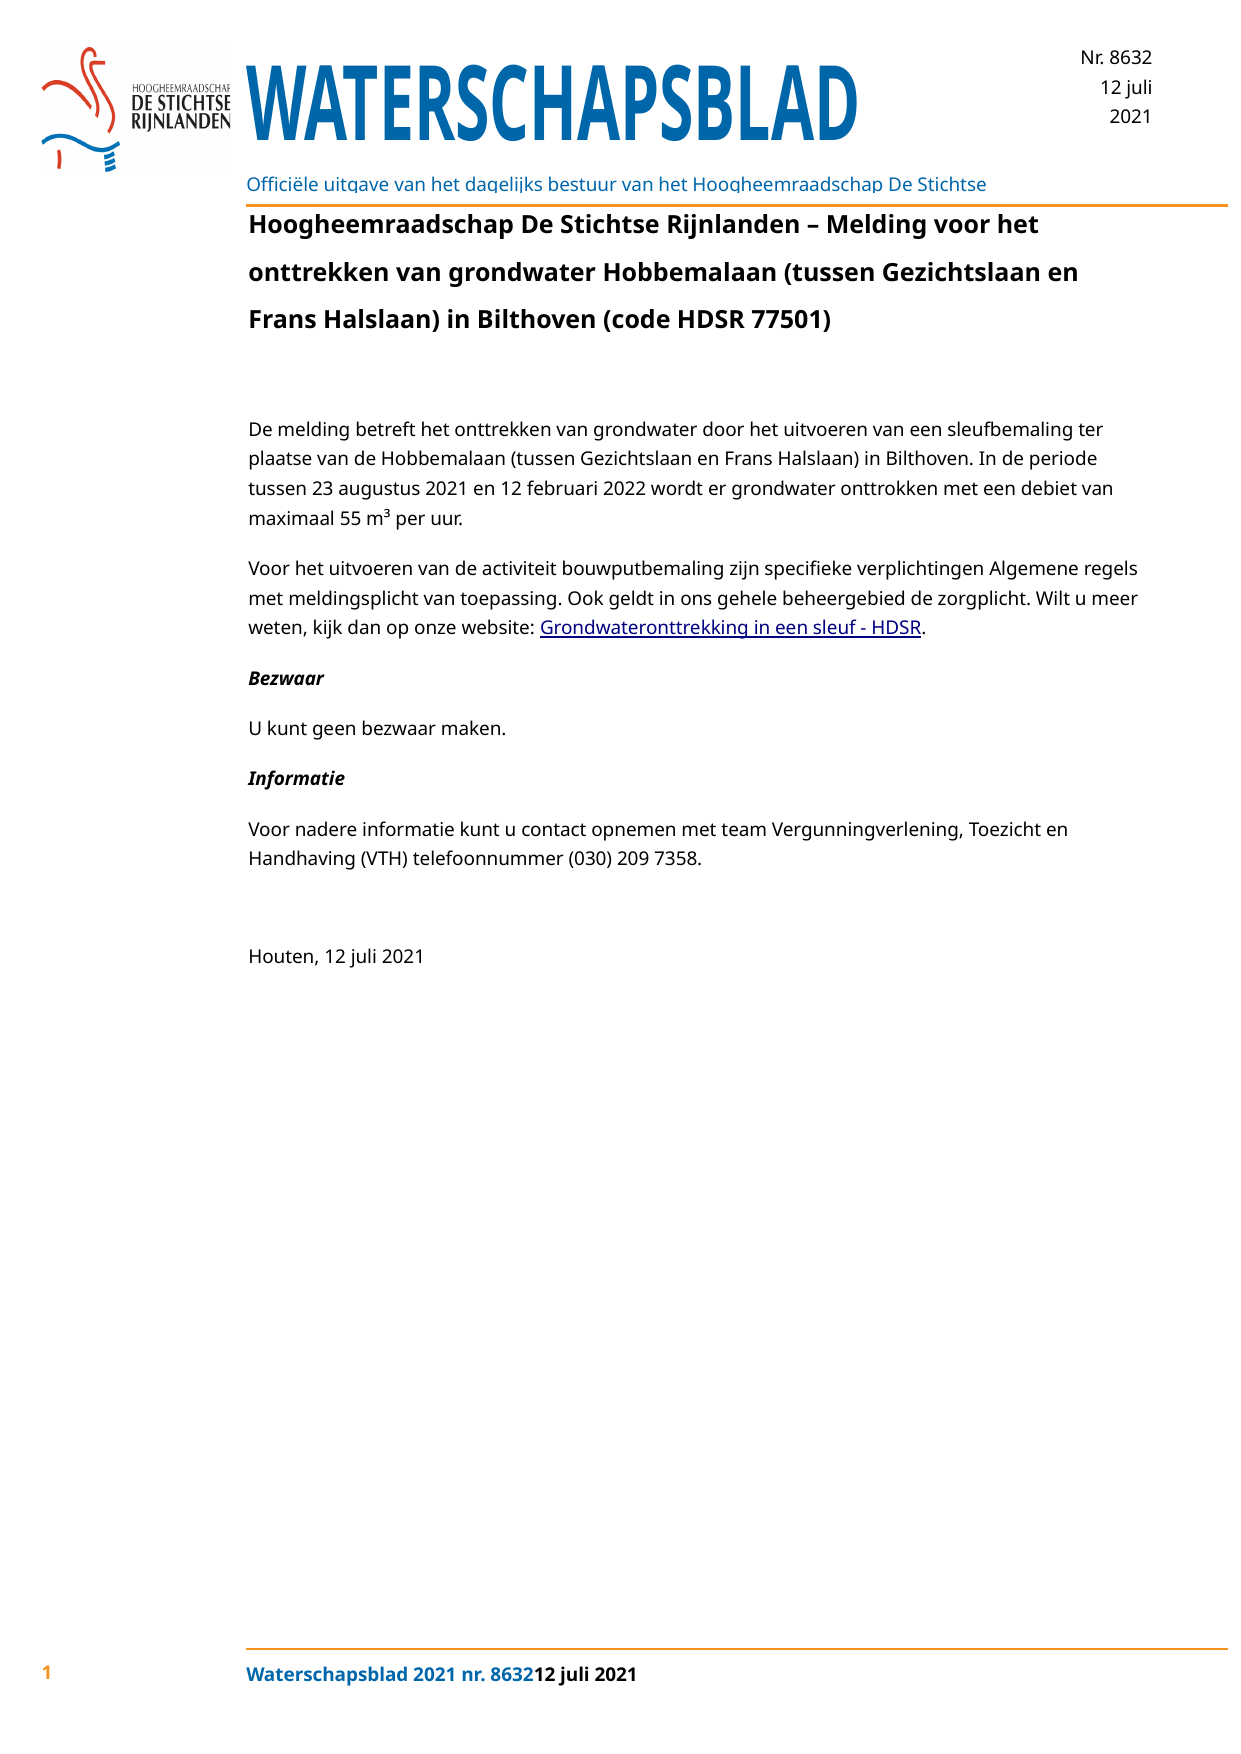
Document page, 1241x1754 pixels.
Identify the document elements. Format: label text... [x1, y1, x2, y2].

text De melding betreft het onttrekken van grondwater door het uitvoeren van een sleufbemaling ter plaatse van de Hobbemalaan (tussen Gezichtslaan en Frans Halslaan) in Bilthoven. In de periode tussen 23 augustus 2021 en 12 februari 2022 wordt er grondwater onttrokken met een debiet van maximaal 55 m³ per uur. [248, 416, 1152, 530]
text Informatie [248, 766, 1152, 791]
text Voor het uitvoeren van de activiteit bouwputbemaling zijn specifieke verplichtingen Algemene regels met meldingsplicht van toepassing. Ook geldt in ons gehele beheergebied de zorgplicht. Wilt u meer weten, kijk dan op onze website: Grondwateronttrekking in een sleuf - HDSR. [248, 555, 1152, 640]
picture [41, 47, 231, 172]
text Voor nadere informatie kunt u contact opnemen met team Vergunningverlening, Toezicht en Handhaving (VTH) telefoonnummer (030) 209 7358. [248, 816, 1152, 871]
text Houten, 12 juli 2021 [248, 944, 1152, 969]
text Hoogheemraadschap De Stichtse Rijnlanden – Melding voor het onttrekken van grondwater Hobbemalaan (tussen Gezichtslaan en Frans Halslaan) in Bilthoven (code HDSR 77501) [248, 207, 1152, 336]
text Bezwaar [248, 665, 1152, 690]
text U kunt geen bezwaar maken. [248, 715, 1152, 741]
